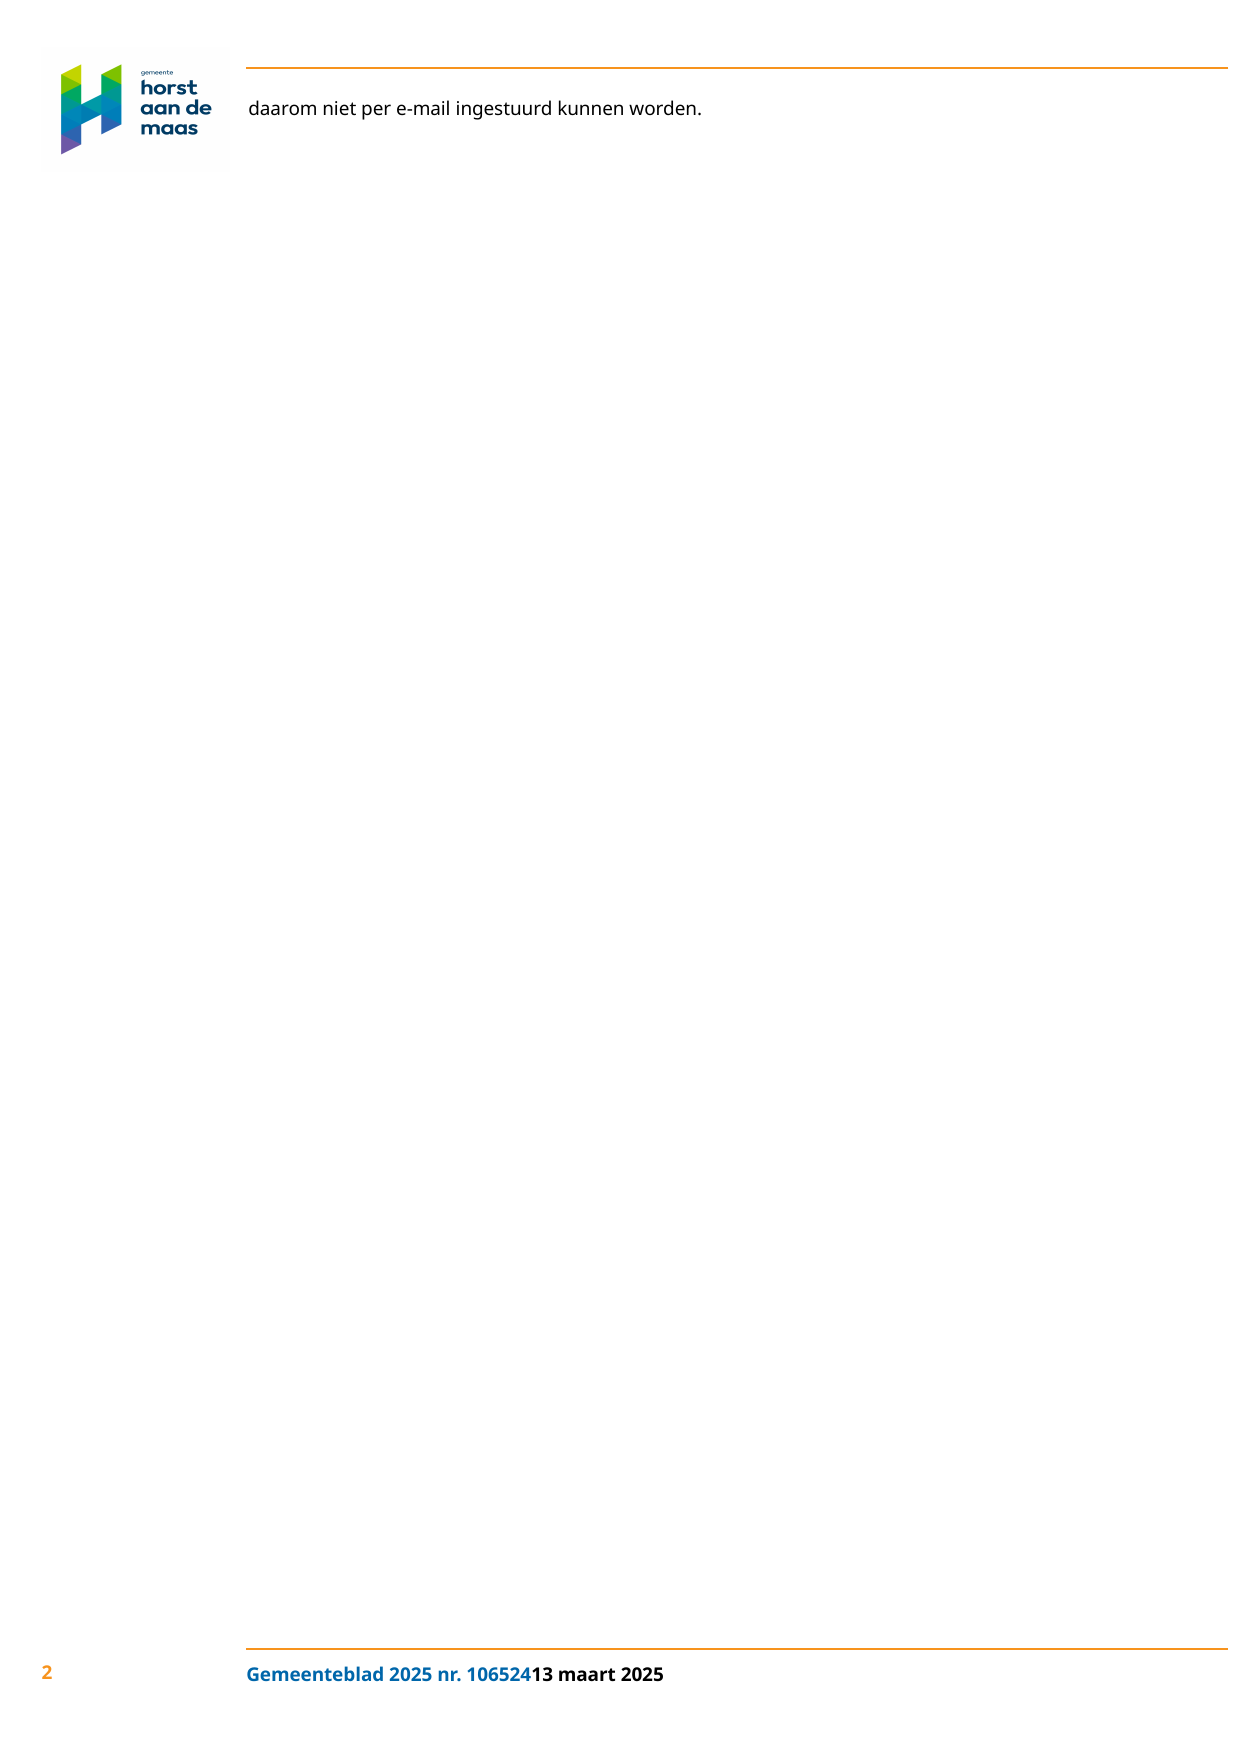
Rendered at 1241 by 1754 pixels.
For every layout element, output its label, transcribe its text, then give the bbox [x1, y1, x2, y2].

text daarom niet per e-mail ingestuurd kunnen worden. [248, 95, 1152, 121]
picture [41, 47, 231, 172]
